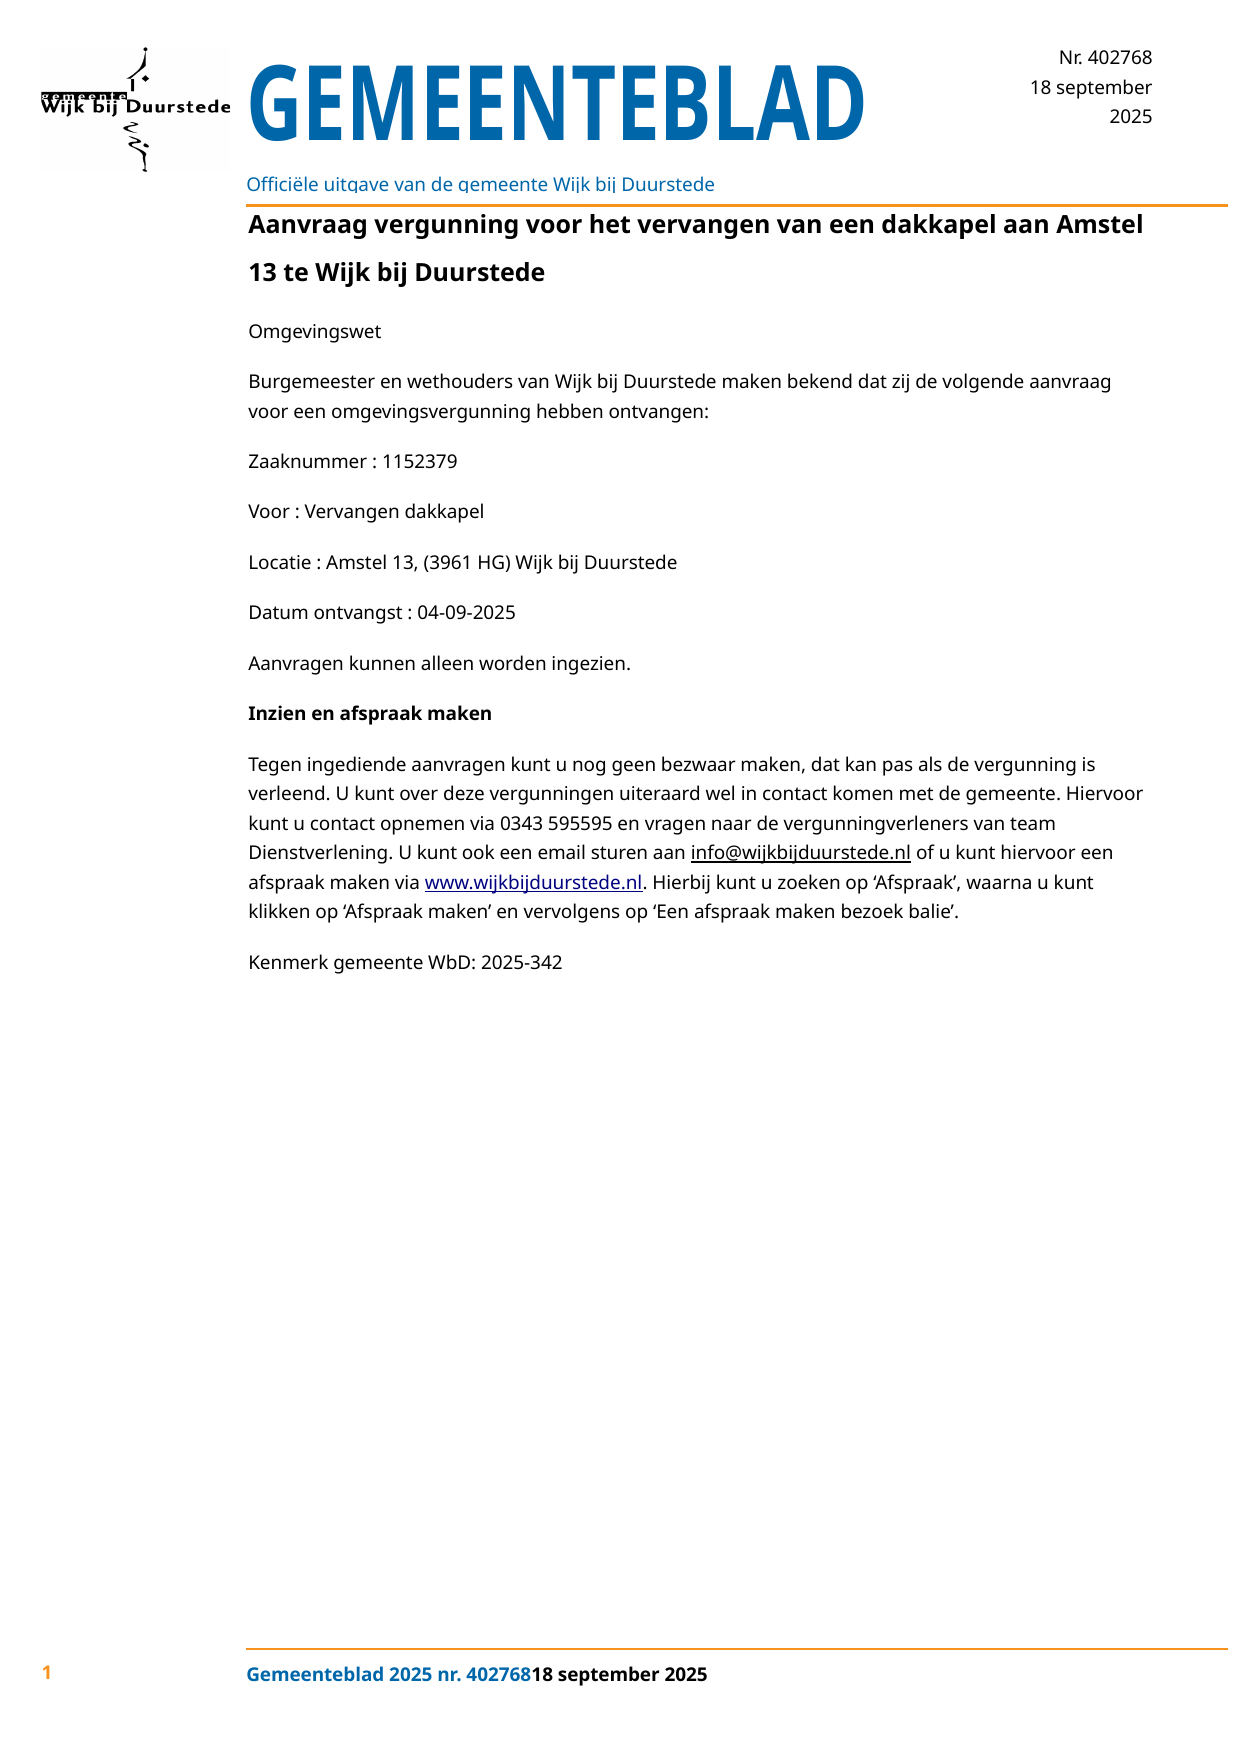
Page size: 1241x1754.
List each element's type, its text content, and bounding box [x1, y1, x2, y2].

text Burgemeester en wethouders van Wijk bij Duurstede maken bekend dat zij de volgende aanvraag voor een omgevingsvergunning hebben ontvangen: [248, 368, 1152, 424]
picture [41, 47, 231, 172]
text Inzien en afspraak maken [248, 700, 1152, 726]
text Zaaknummer : 1152379 [248, 448, 1152, 474]
text Kenmerk gemeente WbD: 2025-342 [248, 949, 1152, 975]
text Aanvraag vergunning voor het vervangen van een dakkapel aan Amstel 13 te Wijk bij Duurstede [248, 207, 1152, 288]
text Datum ontvangst : 04-09-2025 [248, 599, 1152, 625]
text Tegen ingediende aanvragen kunt u nog geen bezwaar maken, dat kan pas als de vergunning is verleend. U kunt over deze vergunningen uiteraard wel in contact komen met de gemeente. Hiervoor kunt u contact opnemen via 0343 595595 en vragen naar de vergunningverleners van team Dienstverlening. U kunt ook een email sturen aan info@wijkbijduurstede.nl of u kunt hiervoor een afspraak maken via www.wijkbijduurstede.nl. Hierbij kunt u zoeken op ‘Afspraak’, waarna u kunt klikken op ‘Afspraak maken’ en vervolgens op ‘Een afspraak maken bezoek balie’. [248, 751, 1152, 924]
text Omgevingswet [248, 318, 1152, 344]
text Aanvragen kunnen alleen worden ingezien. [248, 650, 1152, 676]
text Locatie : Amstel 13, (3961 HG) Wijk bij Duurstede [248, 549, 1152, 575]
text Voor : Vervangen dakkapel [248, 499, 1152, 524]
